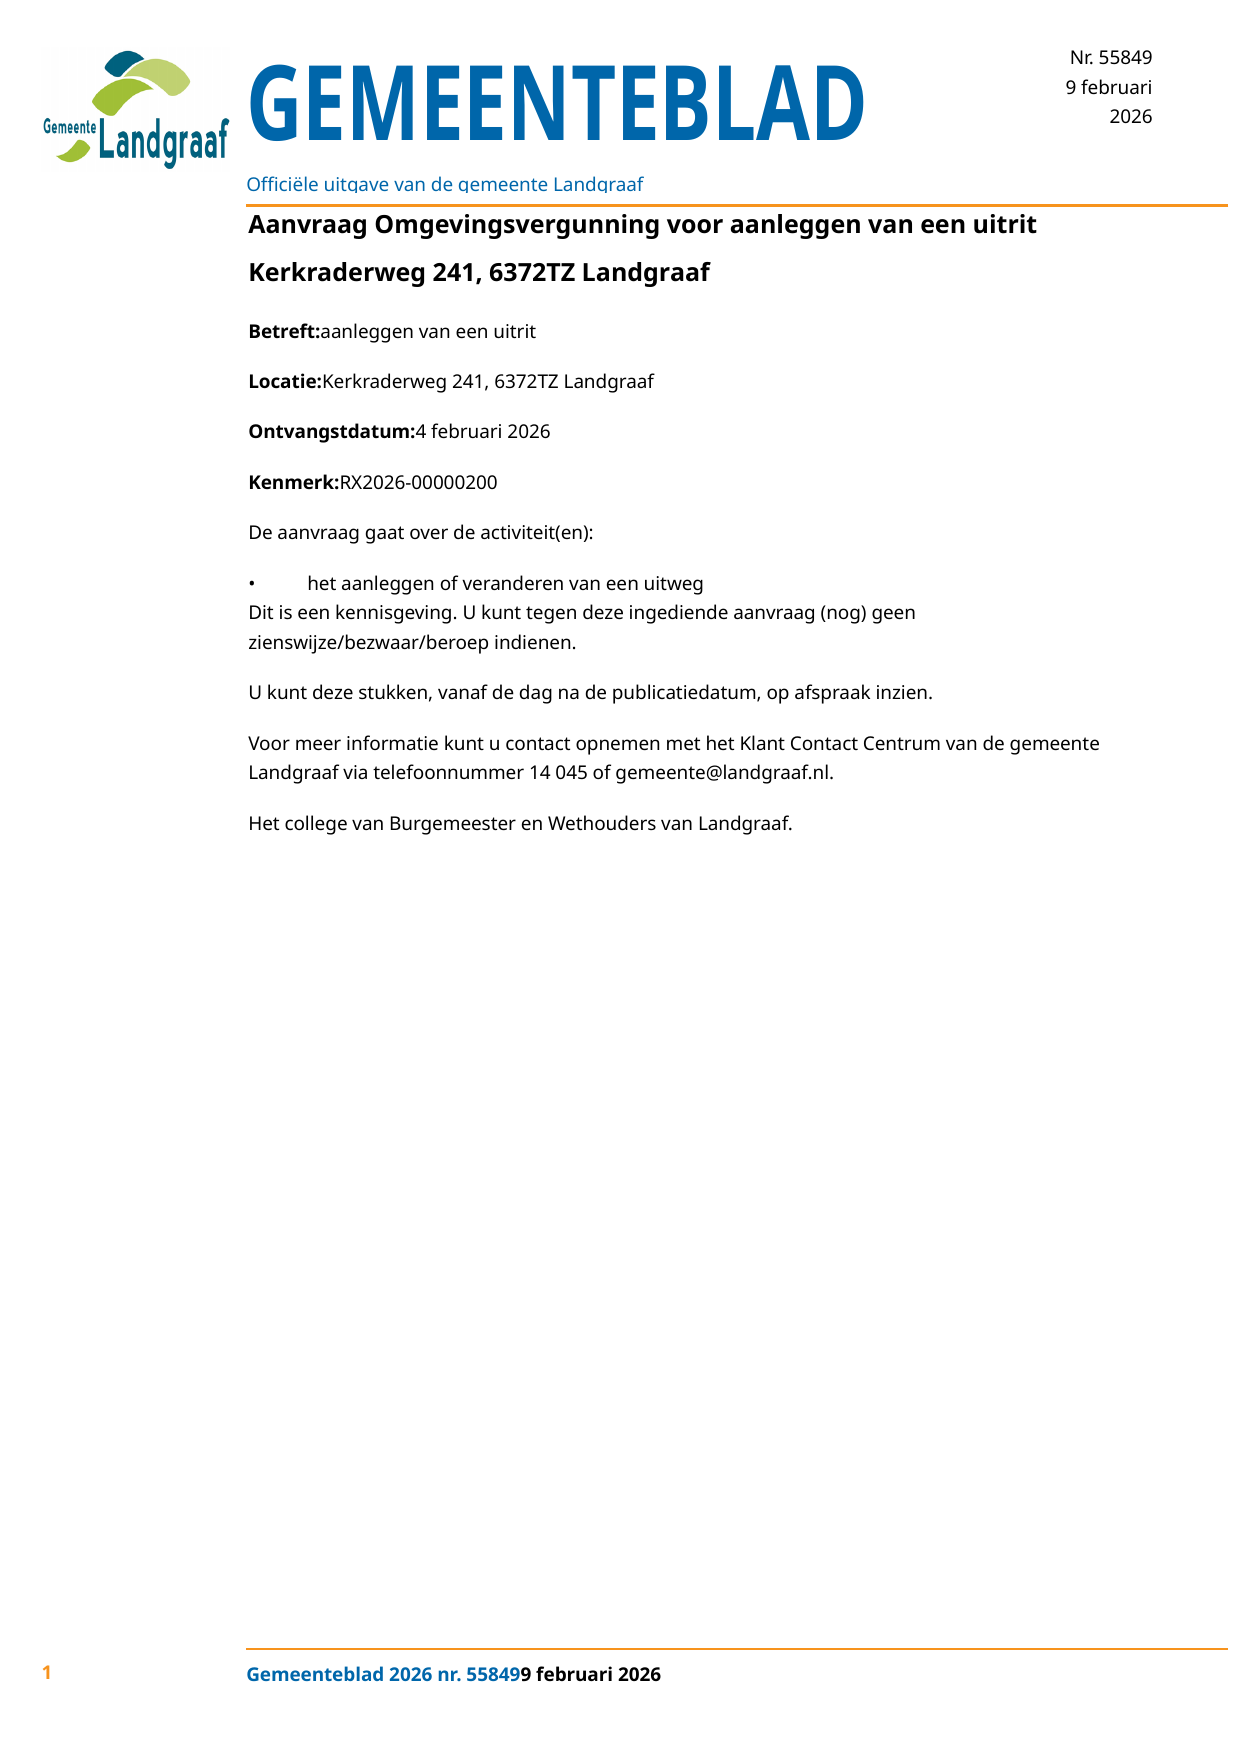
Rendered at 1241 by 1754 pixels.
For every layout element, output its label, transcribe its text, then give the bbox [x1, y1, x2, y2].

text Ontvangstdatum:4 februari 2026 [248, 419, 1152, 444]
list het aanleggen of veranderen van een uitweg [248, 570, 1152, 596]
text Voor meer informatie kunt u contact opnemen met het Klant Contact Centrum van de gemeente Landgraaf via telefoonnummer 14 045 of gemeente@landgraaf.nl. [248, 730, 1152, 785]
text Betreft:aanleggen van een uitrit [248, 318, 1152, 344]
text U kunt deze stukken, vanaf de dag na de publicatiedatum, op afspraak inzien. [248, 679, 1152, 705]
picture [41, 47, 231, 172]
text Kenmerk:RX2026-00000200 [248, 469, 1152, 495]
text Locatie:Kerkraderweg 241, 6372TZ Landgraaf [248, 368, 1152, 394]
text Dit is een kennisgeving. U kunt tegen deze ingediende aanvraag (nog) geen zienswijze/bezwaar/beroep indienen. [248, 599, 1152, 655]
text Het college van Burgemeester en Wethouders van Landgraaf. [248, 810, 1152, 836]
text De aanvraag gaat over de activiteit(en): [248, 519, 1152, 545]
text Aanvraag Omgevingsvergunning voor aanleggen van een uitrit Kerkraderweg 241, 6372TZ Landgraaf [248, 207, 1152, 288]
